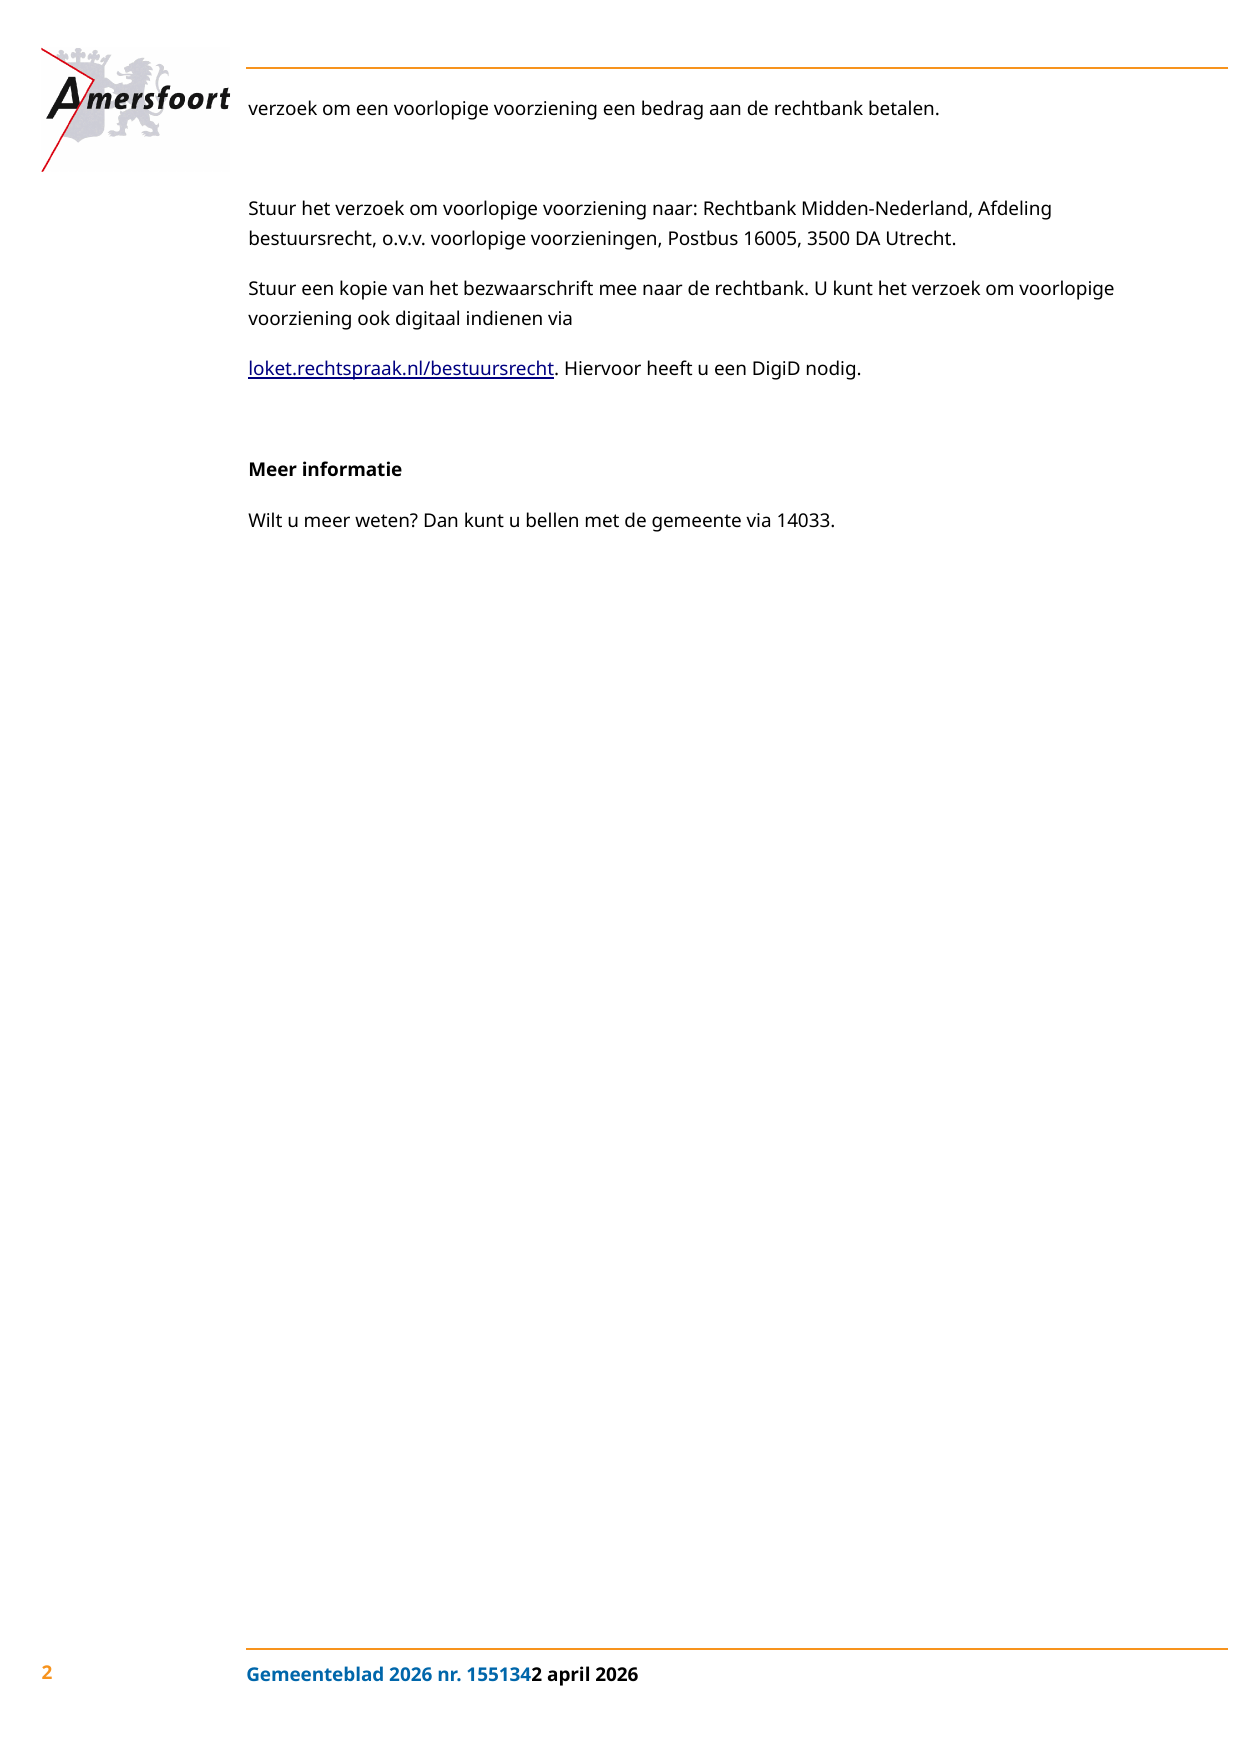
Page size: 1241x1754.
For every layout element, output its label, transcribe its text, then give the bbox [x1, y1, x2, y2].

picture [41, 47, 231, 172]
text Stuur het verzoek om voorlopige voorziening naar: Rechtbank Midden-Nederland, Afdeling bestuursrecht, o.v.v. voorlopige voorzieningen, Postbus 16005, 3500 DA Utrecht. [248, 196, 1152, 251]
text Wilt u meer weten? Dan kunt u bellen met de gemeente via 14033. [248, 507, 1152, 533]
text loket.rechtspraak.nl/bestuursrecht. Hiervoor heeft u een DigiD nodig. [248, 356, 1152, 381]
text verzoek om een voorlopige voorziening een bedrag aan de rechtbank betalen. [248, 95, 1152, 121]
text Stuur een kopie van het bezwaarschrift mee naar de rechtbank. U kunt het verzoek om voorlopige voorziening ook digitaal indienen via [248, 276, 1152, 331]
text Meer informatie [248, 456, 1152, 482]
